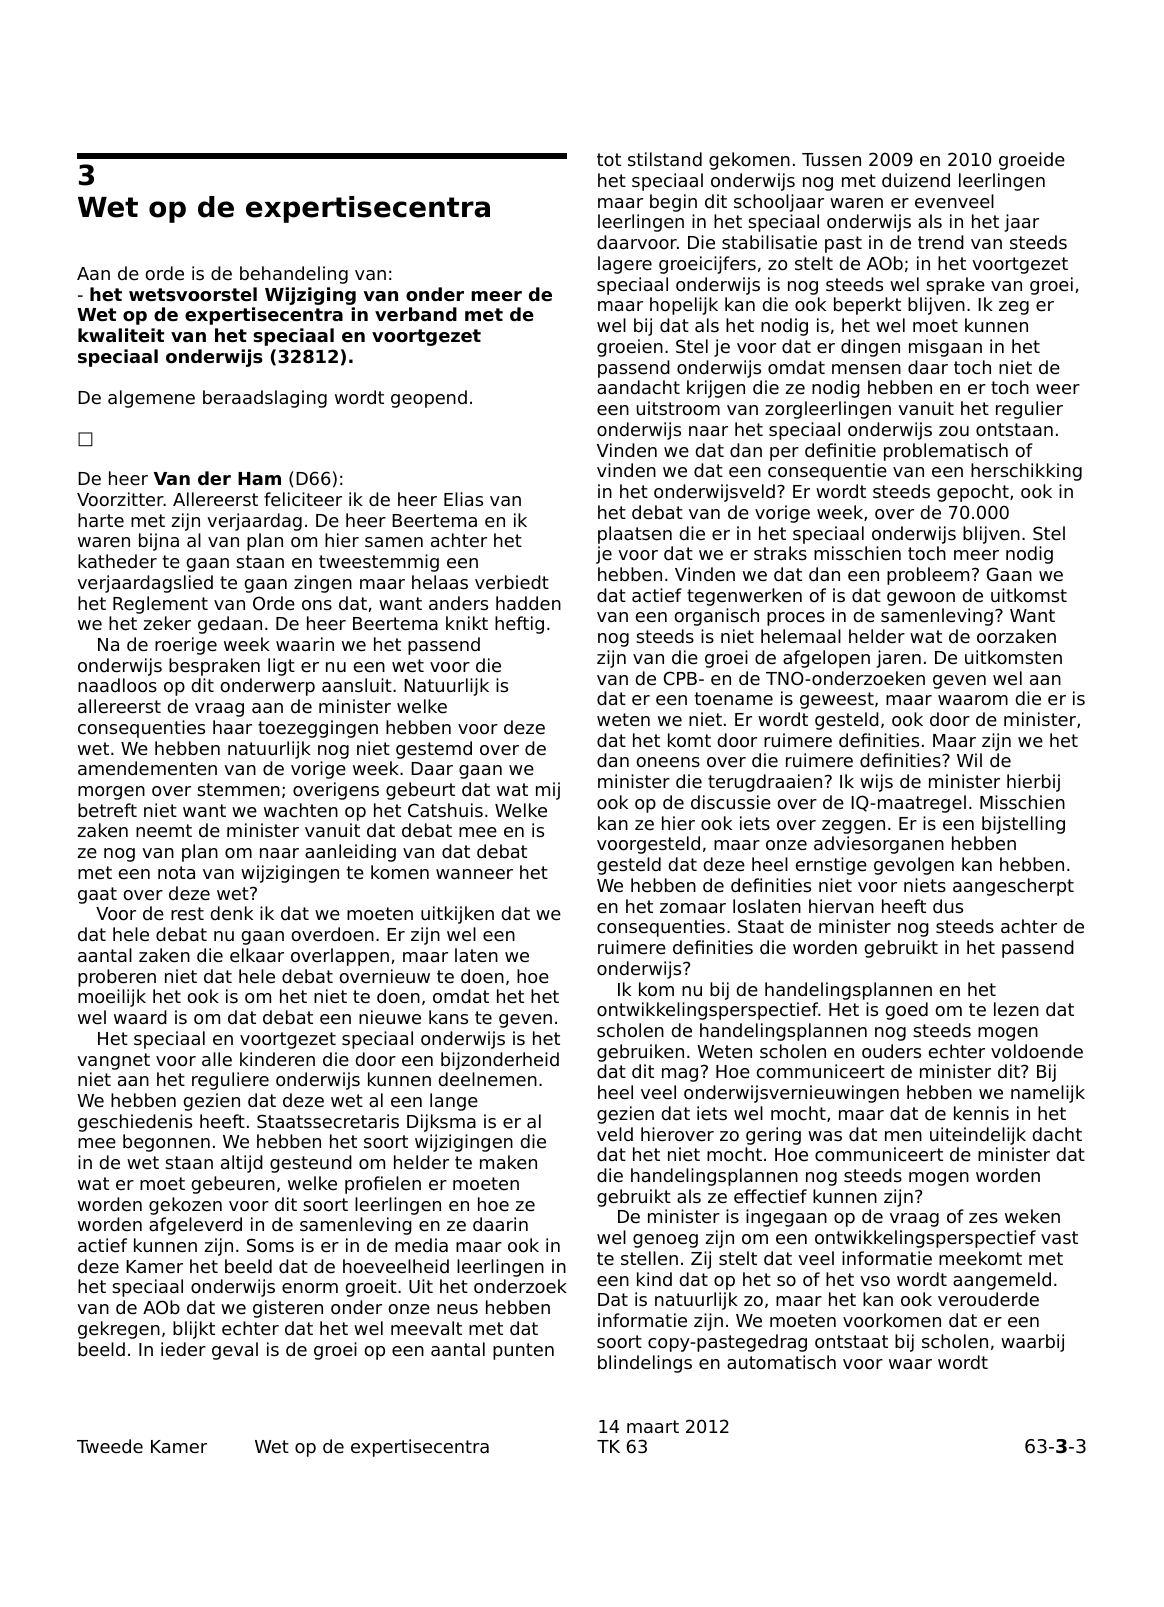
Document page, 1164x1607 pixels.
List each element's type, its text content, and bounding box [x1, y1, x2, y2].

text Ik kom nu bij de handelingsplannen en het ontwikkelingsperspectief. Het is goed om te lezen dat scholen de handelingsplannen nog steeds mogen gebruiken. Weten scholen en ouders echter voldoende dat dit mag? Hoe communiceert de minister dit? Bij heel veel onderwijsvernieuwingen hebben we namelijk gezien dat iets wel mocht, maar dat de kennis in het veld hierover zo gering was dat men uiteindelijk dacht dat het niet mocht. Hoe communiceert de minister dat die handelingsplannen nog steeds mogen worden gebruikt als ze effectief kunnen zijn? [596, 979, 1087, 1207]
text De algemene beraadslaging wordt geopend. [77, 387, 567, 408]
text De heer Van der Ham (D66): [77, 469, 567, 490]
text Aan de orde is de behandeling van: [77, 264, 567, 284]
text Voor de rest denk ik dat we moeten uitkijken dat we dat hele debat nu gaan overdoen. Er zijn wel een aantal zaken die elkaar overlappen, maar laten we proberen niet dat hele debat overnieuw te doen, hoe moeilijk het ook is om het niet te doen, omdat het het wel waard is om dat debat een nieuwe kans te geven. [77, 904, 567, 1029]
title 3 Wet op de expertisecentra [77, 159, 567, 224]
text Na de roerige week waarin we het passend onderwijs bespraken ligt er nu een wet voor die naadloos op dit onderwerp aansluit. Natuurlijk is allereerst de vraag aan de minister welke consequenties haar toezeggingen hebben voor deze wet. We hebben natuurlijk nog niet gestemd over de amendementen van de vorige week. Daar gaan we morgen over stemmen; overigens gebeurt dat wat mij betreft niet want we wachten op het Catshuis. Welke zaken neemt de minister vanuit dat debat mee en is ze nog van plan om naar aanleiding van dat debat met een nota van wijzigingen te komen wanneer het gaat over deze wet? [77, 635, 567, 904]
text □ [77, 428, 567, 449]
text - het wetsvoorstel Wijziging van onder meer de Wet op de expertisecentra in verband met de kwaliteit van het speciaal en voortgezet speciaal onderwijs (32812). [77, 284, 567, 367]
text De minister is ingegaan op de vraag of zes weken wel genoeg zijn om een ontwikkelingsperspectief vast te stellen. Zij stelt dat veel informatie meekomt met een kind dat op het so of het vso wordt aangemeld. Dat is natuurlijk zo, maar het kan ook verouderde informatie zijn. We moeten voorkomen dat er een soort copy-pastegedrag ontstaat bij scholen, waarbij blindelings en automatisch voor waar wordt [596, 1207, 1087, 1373]
text tot stilstand gekomen. Tussen 2009 en 2010 groeide het speciaal onderwijs nog met duizend leerlingen maar begin dit schooljaar waren er evenveel leerlingen in het speciaal onderwijs als in het jaar daarvoor. Die stabilisatie past in de trend van steeds lagere groeicijfers, zo stelt de AOb; in het voortgezet speciaal onderwijs is nog steeds wel sprake van groei, maar hopelijk kan die ook beperkt blijven. Ik zeg er wel bij dat als het nodig is, het wel moet kunnen groeien. Stel je voor dat er dingen misgaan in het passend onderwijs omdat mensen daar toch niet de aandacht krijgen die ze nodig hebben en er toch weer een uitstroom van zorgleerlingen vanuit het regulier onderwijs naar het speciaal onderwijs zou ontstaan. Vinden we dat dan per definitie problematisch of vinden we dat een consequentie van een herschikking in het onderwijsveld? Er wordt steeds gepocht, ook in het debat van de vorige week, over de 70.000 plaatsen die er in het speciaal onderwijs blijven. Stel je voor dat we er straks misschien toch meer nodig hebben. Vinden we dat dan een probleem? Gaan we dat actief tegenwerken of is dat gewoon de uitkomst van een organisch proces in de samenleving? Want nog steeds is niet helemaal helder wat de oorzaken zijn van die groei de afgelopen jaren. De uitkomsten van de CPB- en de TNO-onderzoeken geven wel aan dat er een toename is geweest, maar waarom die er is weten we niet. Er wordt gesteld, ook door de minister, dat het komt door ruimere definities. Maar zijn we het dan oneens over die ruimere definities? Wil de minister die terugdraaien? Ik wijs de minister hierbij ook op de discussie over de IQ-maatregel. Misschien kan ze hier ook iets over zeggen. Er is een bijstelling voorgesteld, maar onze adviesorganen hebben gesteld dat deze heel ernstige gevolgen kan hebben. We hebben de definities niet voor niets aangescherpt en het zomaar loslaten hiervan heeft dus consequenties. Staat de minister nog steeds achter de ruimere definities die worden gebruikt in het passend onderwijs? [596, 150, 1087, 979]
text Voorzitter. Allereerst feliciteer ik de heer Elias van harte met zijn verjaardag. De heer Beertema en ik waren bijna al van plan om hier samen achter het katheder te gaan staan en tweestemmig een verjaardagslied te gaan zingen maar helaas verbiedt het Reglement van Orde ons dat, want anders hadden we het zeker gedaan. De heer Beertema knikt heftig. [77, 490, 567, 635]
text Het speciaal en voortgezet speciaal onderwijs is het vangnet voor alle kinderen die door een bijzonderheid niet aan het reguliere onderwijs kunnen deelnemen. We hebben gezien dat deze wet al een lange geschiedenis heeft. Staatssecretaris Dijksma is er al mee begonnen. We hebben het soort wijzigingen die in de wet staan altijd gesteund om helder te maken wat er moet gebeuren, welke profielen er moeten worden gekozen voor dit soort leerlingen en hoe ze worden afgeleverd in de samenleving en ze daarin actief kunnen zijn. Soms is er in de media maar ook in deze Kamer het beeld dat de hoeveelheid leerlingen in het speciaal onderwijs enorm groeit. Uit het onderzoek van de AOb dat we gisteren onder onze neus hebben gekregen, blijkt echter dat het wel meevalt met dat beeld. In ieder geval is de groei op een aantal punten [77, 1029, 567, 1360]
